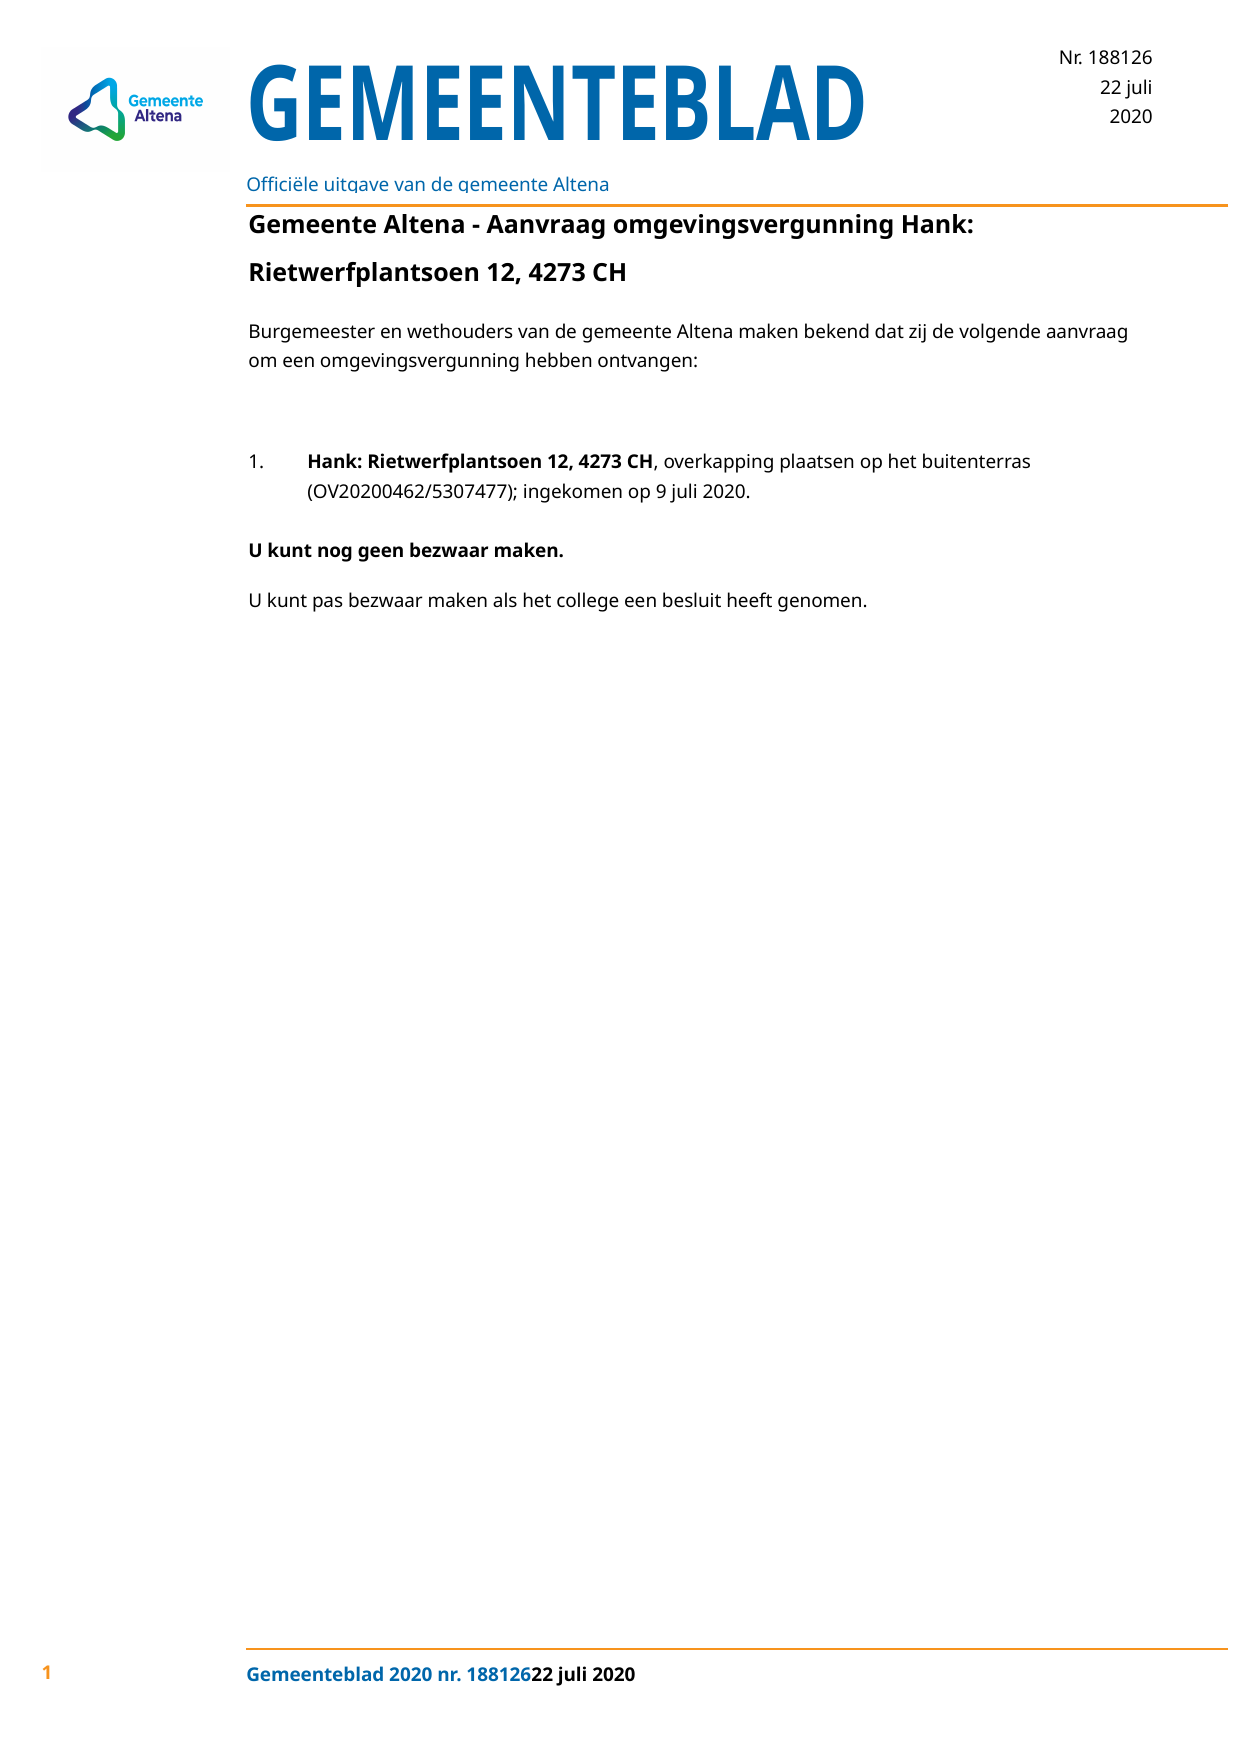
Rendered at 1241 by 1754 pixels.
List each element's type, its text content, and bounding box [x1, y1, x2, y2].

picture [41, 47, 231, 172]
text U kunt nog geen bezwaar maken. [248, 537, 1152, 563]
text Burgemeester en wethouders van de gemeente Altena maken bekend dat zij de volgende aanvraag om een omgevingsvergunning hebben ontvangen: [248, 318, 1152, 373]
text Gemeente Altena - Aanvraag omgevingsvergunning Hank: Rietwerfplantsoen 12, 4273 CH [248, 207, 1152, 288]
text U kunt pas bezwaar maken als het college een besluit heeft genomen. [248, 587, 1152, 613]
list Hank: Rietwerfplantsoen 12, 4273 CH, overkapping plaatsen op het buitenterras (OV20200462/5307477); ingekomen op 9 juli 2020. [248, 448, 1152, 504]
